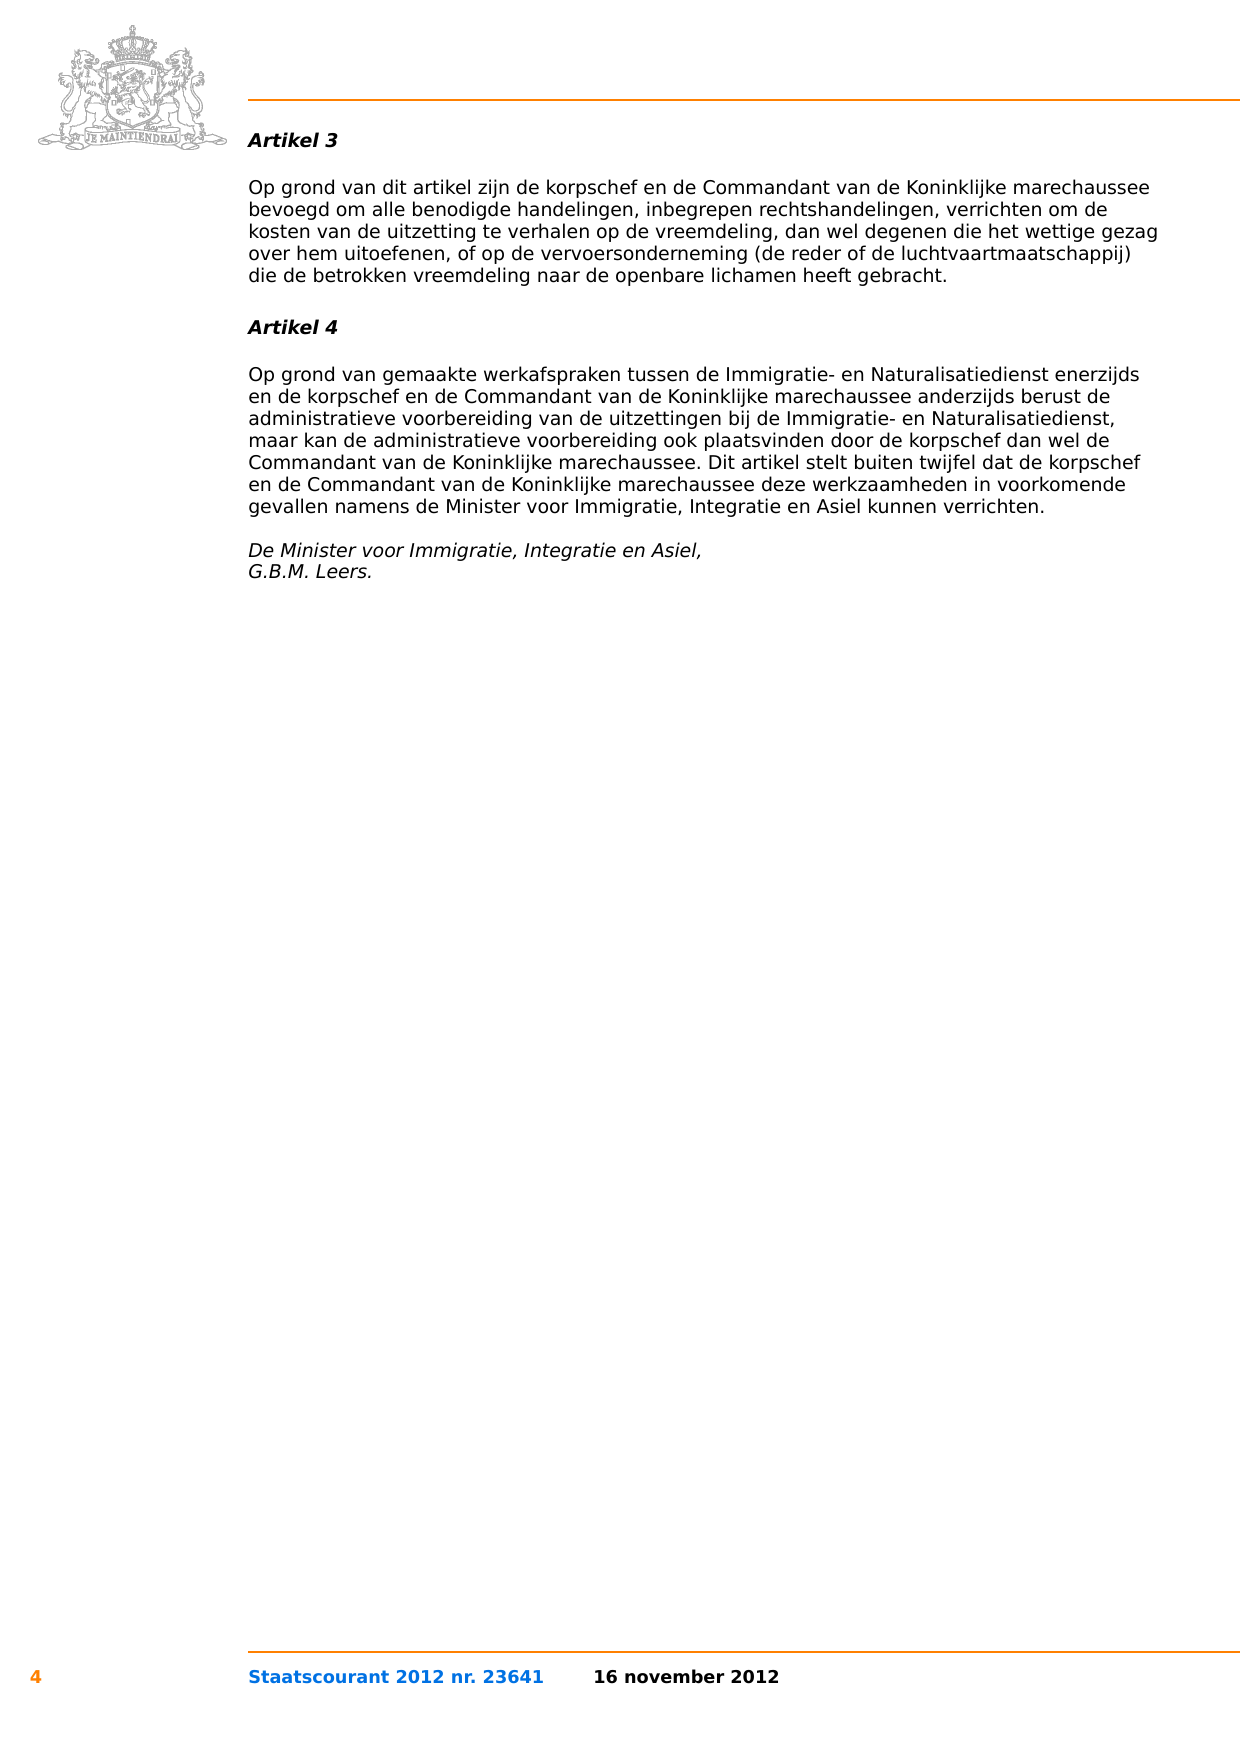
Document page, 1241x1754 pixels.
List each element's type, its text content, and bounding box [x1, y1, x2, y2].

text Op grond van dit artikel zijn de korpschef en de Commandant van de Koninklijke marechaussee bevoegd om alle benodigde handelingen, inbegrepen rechtshandelingen, verrichten om de kosten van de uitzetting te verhalen op de vreemdeling, dan wel degenen die het wettige gezag over hem uitoefenen, of op de vervoersonderneming (de reder of de luchtvaartmaatschappij) die de betrokken vreemdeling naar de openbare lichamen heeft gebracht. [248, 177, 1163, 287]
subtitle Artikel 3 [248, 130, 1163, 152]
picture [38, 25, 227, 150]
text De Minister voor Immigratie, Integratie en Asiel, G.B.M. Leers. [248, 539, 1163, 583]
subtitle Artikel 4 [248, 317, 1163, 339]
text Op grond van gemaakte werkafspraken tussen de Immigratie- en Naturalisatiedienst enerzijds en de korpschef en de Commandant van de Koninklijke marechaussee anderzijds berust de administratieve voorbereiding van de uitzettingen bij de Immigratie- en Naturalisatiedienst, maar kan de administratieve voorbereiding ook plaatsvinden door de korpschef dan wel de Commandant van de Koninklijke marechaussee. Dit artikel stelt buiten twijfel dat de korpschef en de Commandant van de Koninklijke marechaussee deze werkzaamheden in voorkomende gevallen namens de Minister voor Immigratie, Integratie en Asiel kunnen verrichten. [248, 364, 1163, 518]
